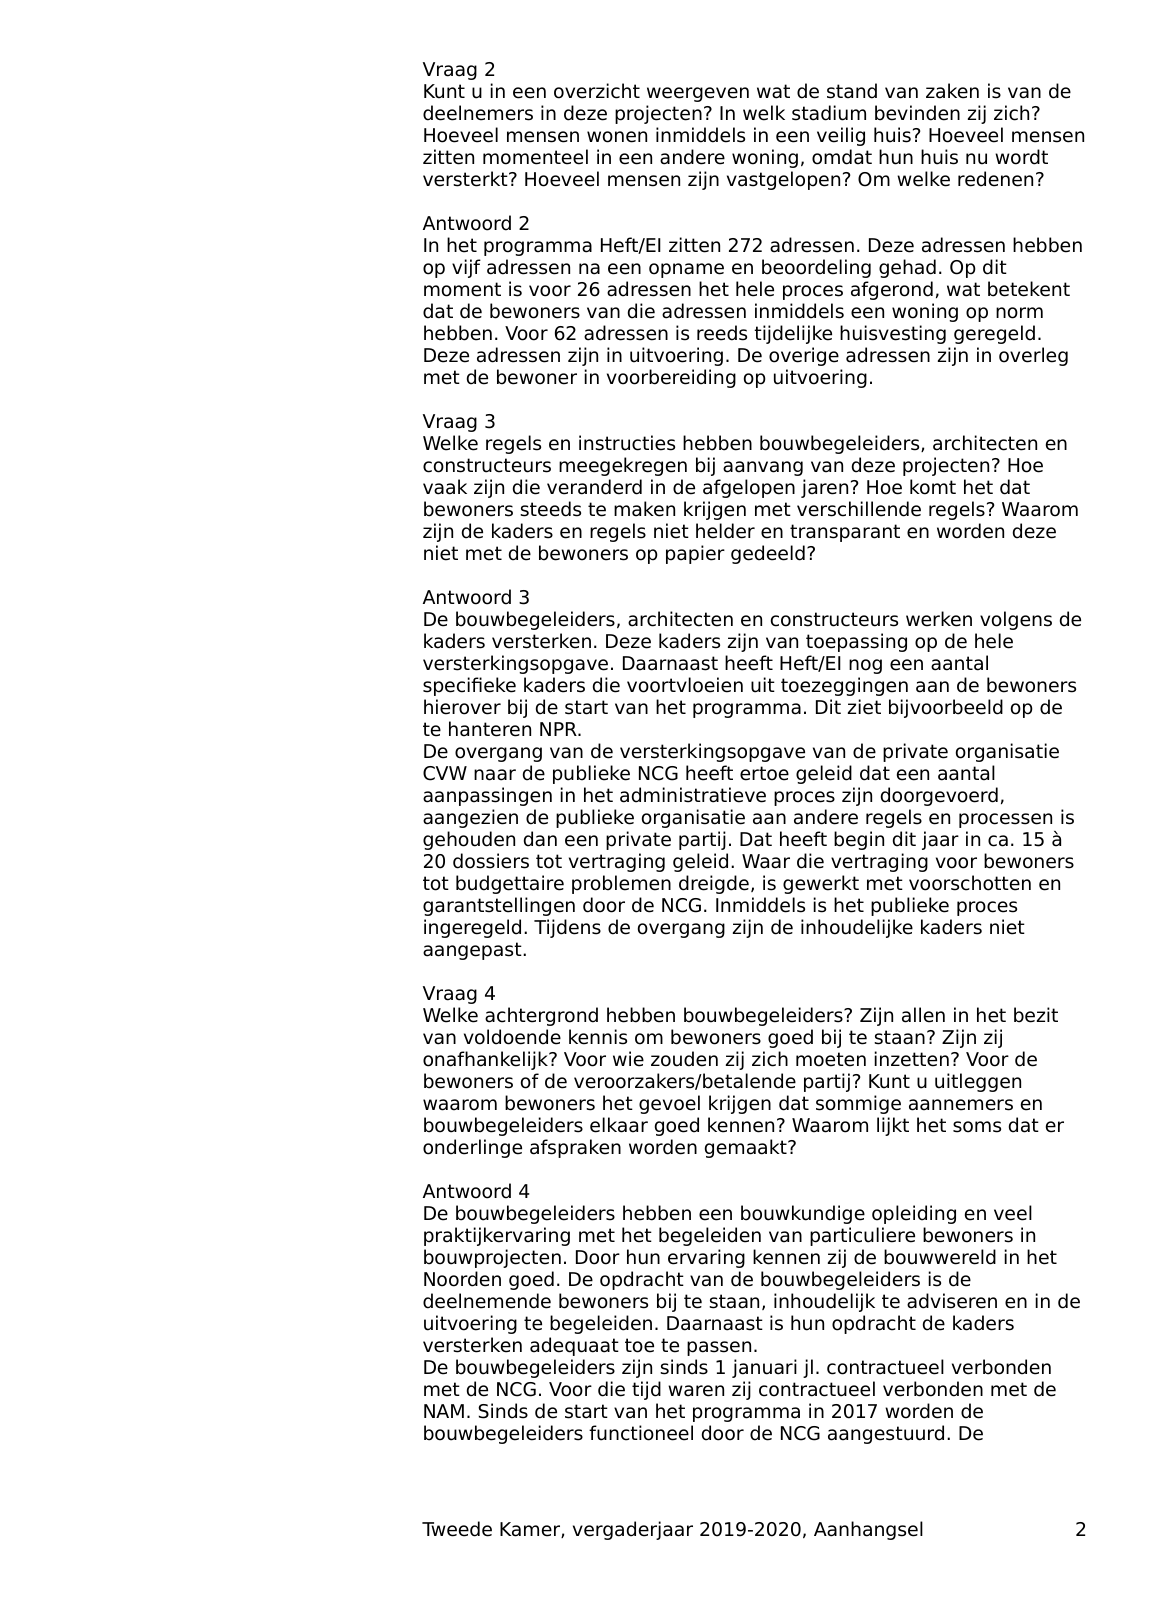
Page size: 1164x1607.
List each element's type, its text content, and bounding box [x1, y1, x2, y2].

text Vraag 2 [422, 59, 1087, 81]
text Vraag 4 [422, 983, 1087, 1005]
text De overgang van de versterkingsopgave van de private organisatie CVW naar de publieke NCG heeft ertoe geleid dat een aantal aanpassingen in het administratieve proces zijn doorgevoerd, aangezien de publieke organisatie aan andere regels en processen is gehouden dan een private partij. Dat heeft begin dit jaar in ca. 15 à 20 dossiers tot vertraging geleid. Waar die vertraging voor bewoners tot budgettaire problemen dreigde, is gewerkt met voorschotten en garantstellingen door de NCG. Inmiddels is het publieke proces ingeregeld. Tijdens de overgang zijn de inhoudelijke kaders niet aangepast. [422, 741, 1087, 961]
text Welke achtergrond hebben bouwbegeleiders? Zijn allen in het bezit van voldoende kennis om bewoners goed bij te staan? Zijn zij onafhankelijk? Voor wie zouden zij zich moeten inzetten? Voor de bewoners of de veroorzakers/betalende partij? Kunt u uitleggen waarom bewoners het gevoel krijgen dat sommige aannemers en bouwbegeleiders elkaar goed kennen? Waarom lijkt het soms dat er onderlinge afspraken worden gemaakt? [422, 1005, 1087, 1159]
text Vraag 3 [422, 411, 1087, 433]
text In het programma Heft/EI zitten 272 adressen. Deze adressen hebben op vijf adressen na een opname en beoordeling gehad. Op dit moment is voor 26 adressen het hele proces afgerond, wat betekent dat de bewoners van die adressen inmiddels een woning op norm hebben. Voor 62 adressen is reeds tijdelijke huisvesting geregeld. Deze adressen zijn in uitvoering. De overige adressen zijn in overleg met de bewoner in voorbereiding op uitvoering. [422, 235, 1087, 389]
text De bouwbegeleiders hebben een bouwkundige opleiding en veel praktijkervaring met het begeleiden van particuliere bewoners in bouwprojecten. Door hun ervaring kennen zij de bouwwereld in het Noorden goed. De opdracht van de bouwbegeleiders is de deelnemende bewoners bij te staan, inhoudelijk te adviseren en in de uitvoering te begeleiden. Daarnaast is hun opdracht de kaders versterken adequaat toe te passen. [422, 1203, 1087, 1357]
text De bouwbegeleiders, architecten en constructeurs werken volgens de kaders versterken. Deze kaders zijn van toepassing op de hele versterkingsopgave. Daarnaast heeft Heft/EI nog een aantal specifieke kaders die voortvloeien uit toezeggingen aan de bewoners hierover bij de start van het programma. Dit ziet bijvoorbeeld op de te hanteren NPR. [422, 609, 1087, 741]
text Antwoord 4 [422, 1181, 1087, 1203]
text Welke regels en instructies hebben bouwbegeleiders, architecten en constructeurs meegekregen bij aanvang van deze projecten? Hoe vaak zijn die veranderd in de afgelopen jaren? Hoe komt het dat bewoners steeds te maken krijgen met verschillende regels? Waarom zijn de kaders en regels niet helder en transparant en worden deze niet met de bewoners op papier gedeeld? [422, 433, 1087, 565]
text Antwoord 2 [422, 213, 1087, 235]
text De bouwbegeleiders zijn sinds 1 januari jl. contractueel verbonden met de NCG. Voor die tijd waren zij contractueel verbonden met de NAM. Sinds de start van het programma in 2017 worden de bouwbegeleiders functioneel door de NCG aangestuurd. De [422, 1357, 1087, 1445]
text Antwoord 3 [422, 587, 1087, 609]
text Kunt u in een overzicht weergeven wat de stand van zaken is van de deelnemers in deze projecten? In welk stadium bevinden zij zich? Hoeveel mensen wonen inmiddels in een veilig huis? Hoeveel mensen zitten momenteel in een andere woning, omdat hun huis nu wordt versterkt? Hoeveel mensen zijn vastgelopen? Om welke redenen? [422, 81, 1087, 191]
